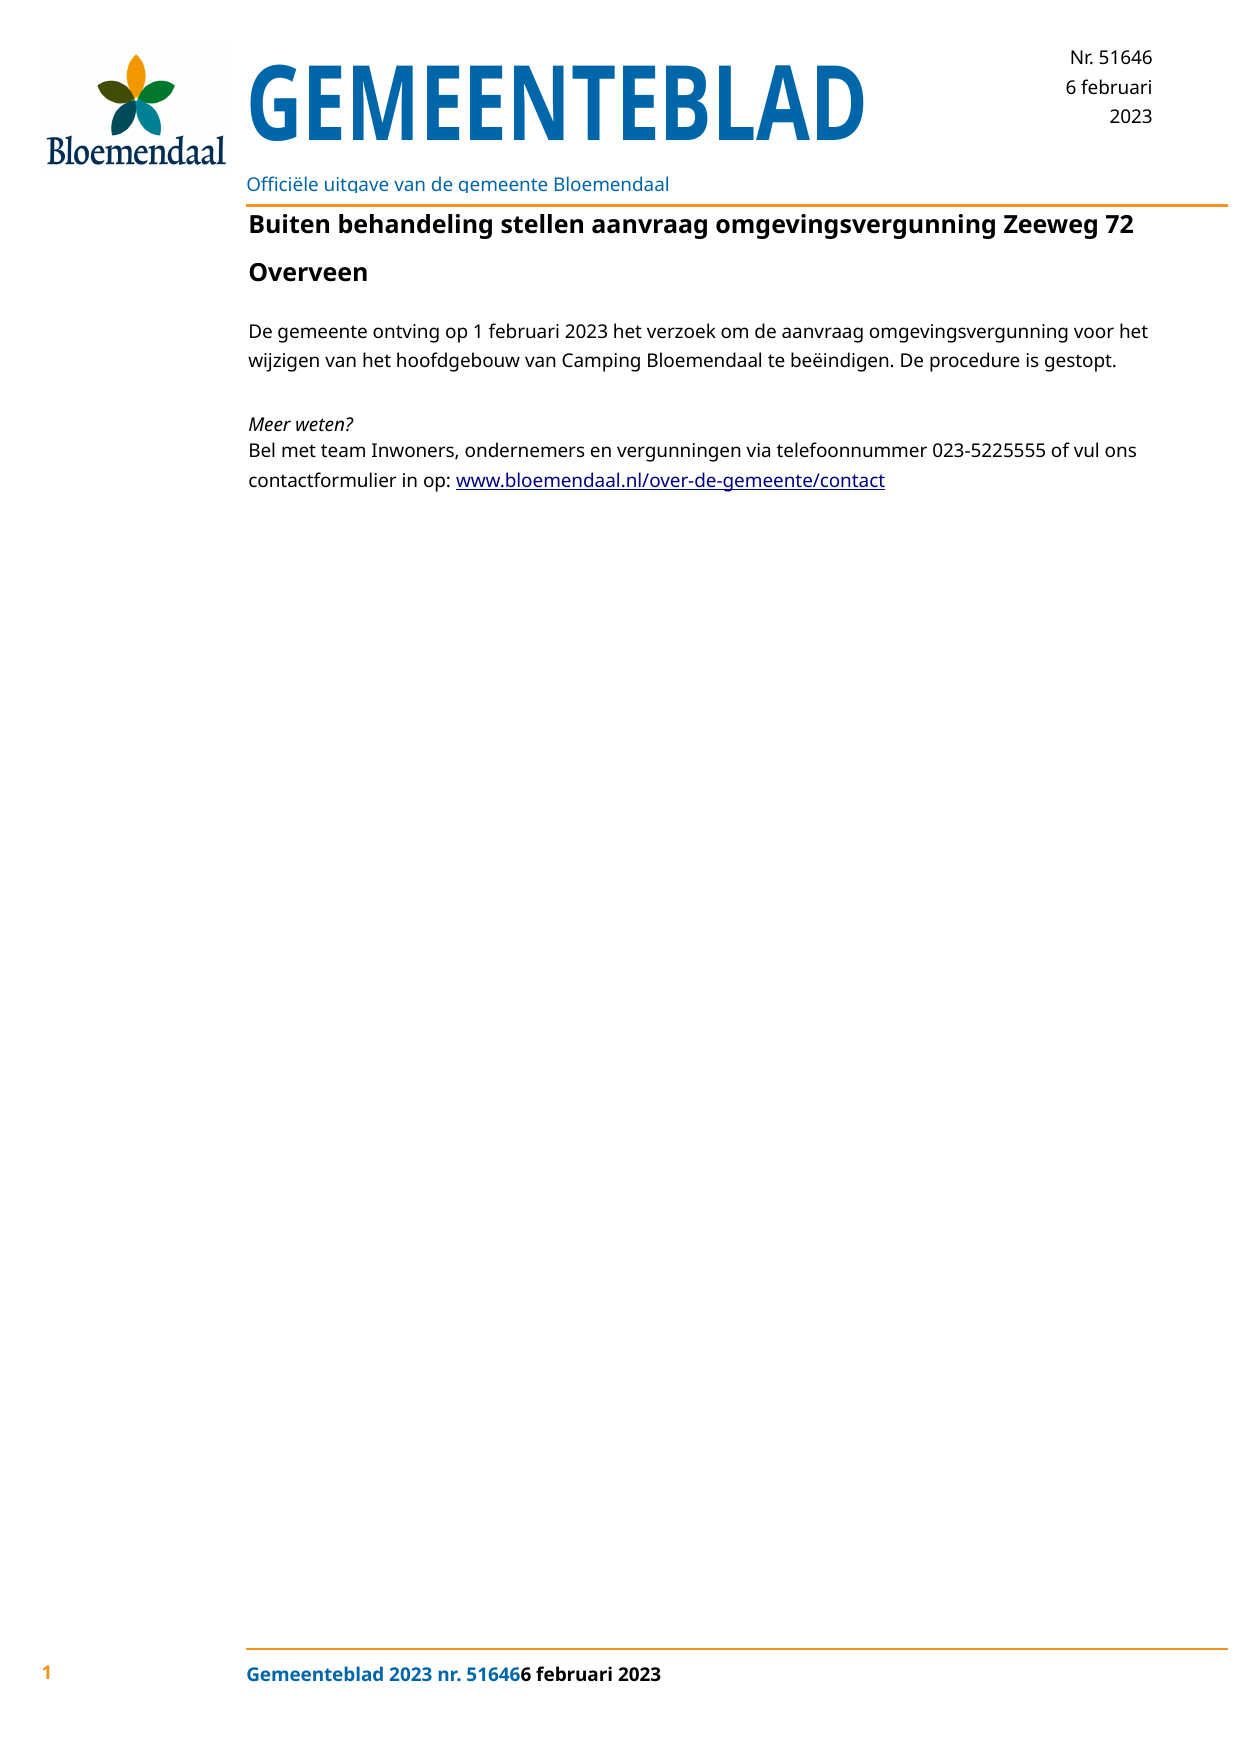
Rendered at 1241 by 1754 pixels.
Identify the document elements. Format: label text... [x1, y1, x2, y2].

text Buiten behandeling stellen aanvraag omgevingsvergunning Zeeweg 72 Overveen [248, 207, 1152, 288]
text De gemeente ontving op 1 februari 2023 het verzoek om de aanvraag omgevingsvergunning voor het wijzigen van het hoofdgebouw van Camping Bloemendaal te beëindigen. De procedure is gestopt. [248, 318, 1152, 373]
text Meer weten? [248, 411, 1152, 437]
text Bel met team Inwoners, ondernemers en vergunningen via telefoonnummer 023-5225555 of vul ons contactformulier in op: www.bloemendaal.nl/over-de-gemeente/contact [248, 437, 1152, 492]
picture [41, 47, 231, 172]
